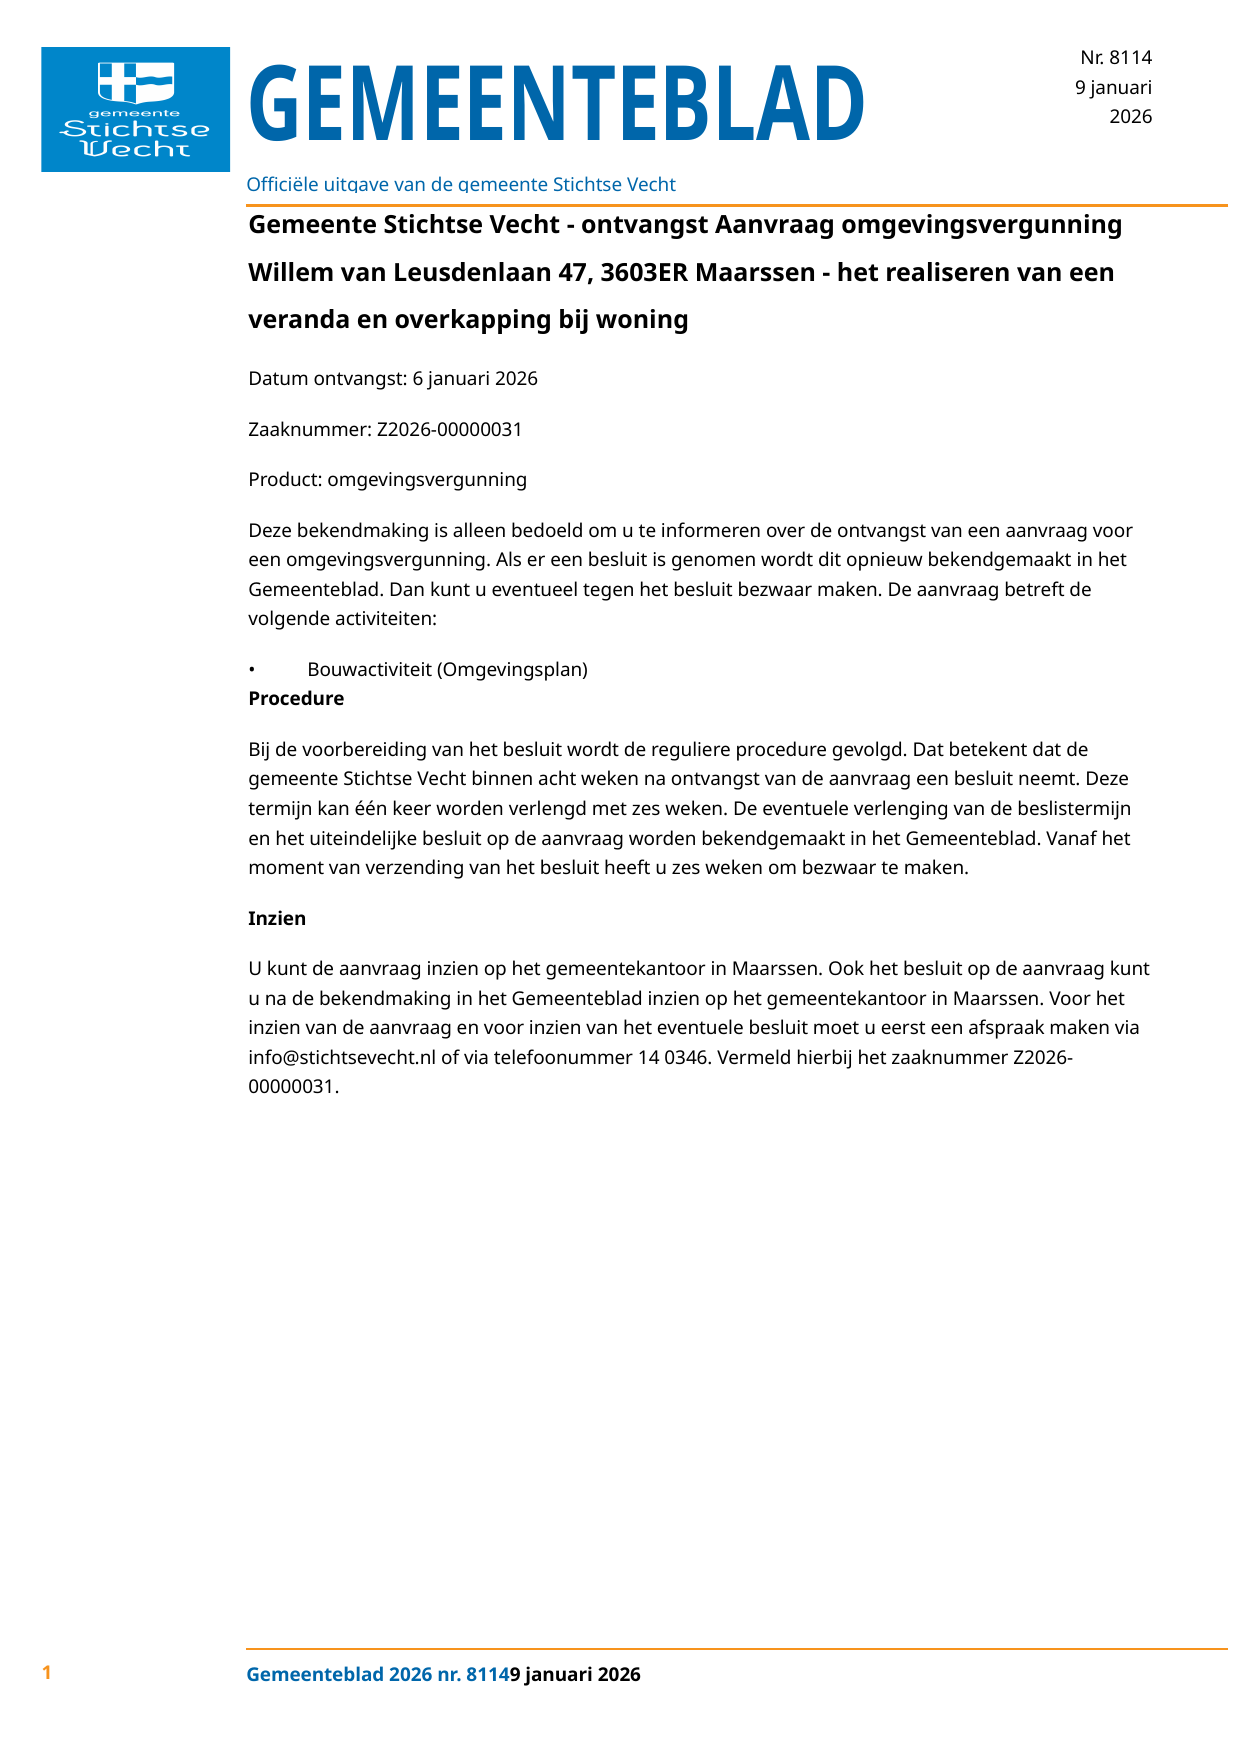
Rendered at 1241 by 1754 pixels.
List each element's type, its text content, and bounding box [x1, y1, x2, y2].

text Zaaknummer: Z2026-00000031 [248, 416, 1152, 442]
text Datum ontvangst: 6 januari 2026 [248, 366, 1152, 391]
list Bouwactiviteit (Omgevingsplan) [248, 656, 1152, 682]
picture [137, 63, 174, 103]
text U kunt de aanvraag inzien op het gemeentekantoor in Maarssen. Ook het besluit op de aanvraag kunt u na de bekendmaking in het Gemeenteblad inzien op het gemeentekantoor in Maarssen. Voor het inzien van de aanvraag en voor inzien van het eventuele besluit moet u eerst een afspraak maken via info@stichtsevecht.nl of via telefoonummer 14 0346. Vermeld hierbij het zaaknummer Z2026-00000031. [248, 955, 1152, 1099]
text Inzien [248, 905, 1152, 930]
text Deze bekendmaking is alleen bedoeld om u te informeren over de ontvangst van een aanvraag voor een omgevingsvergunning. Als er een besluit is genomen wordt dit opnieuw bekendgemaakt in het Gemeenteblad. Dan kunt u eventueel tegen het besluit bezwaar maken. De aanvraag betreft de volgende activiteiten: [248, 517, 1152, 631]
text Bij de voorbereiding van het besluit wordt de reguliere procedure gevolgd. Dat betekent dat de gemeente Stichtse Vecht binnen acht weken na ontvangst van de aanvraag een besluit neemt. Deze termijn kan één keer worden verlengd met zes weken. De eventuele verlenging van de beslistermijn en het uiteindelijke besluit op de aanvraag worden bekendgemaakt in het Gemeenteblad. Vanaf het moment van verzending van het besluit heeft u zes weken om bezwaar te maken. [248, 736, 1152, 880]
text Procedure [248, 686, 1152, 711]
text Product: omgevingsvergunning [248, 466, 1152, 492]
text Gemeente Stichtse Vecht - ontvangst Aanvraag omgevingsvergunning Willem van Leusdenlaan 47, 3603ER Maarssen - het realiseren van een veranda en overkapping bij woning [248, 207, 1152, 336]
picture [99, 63, 135, 101]
